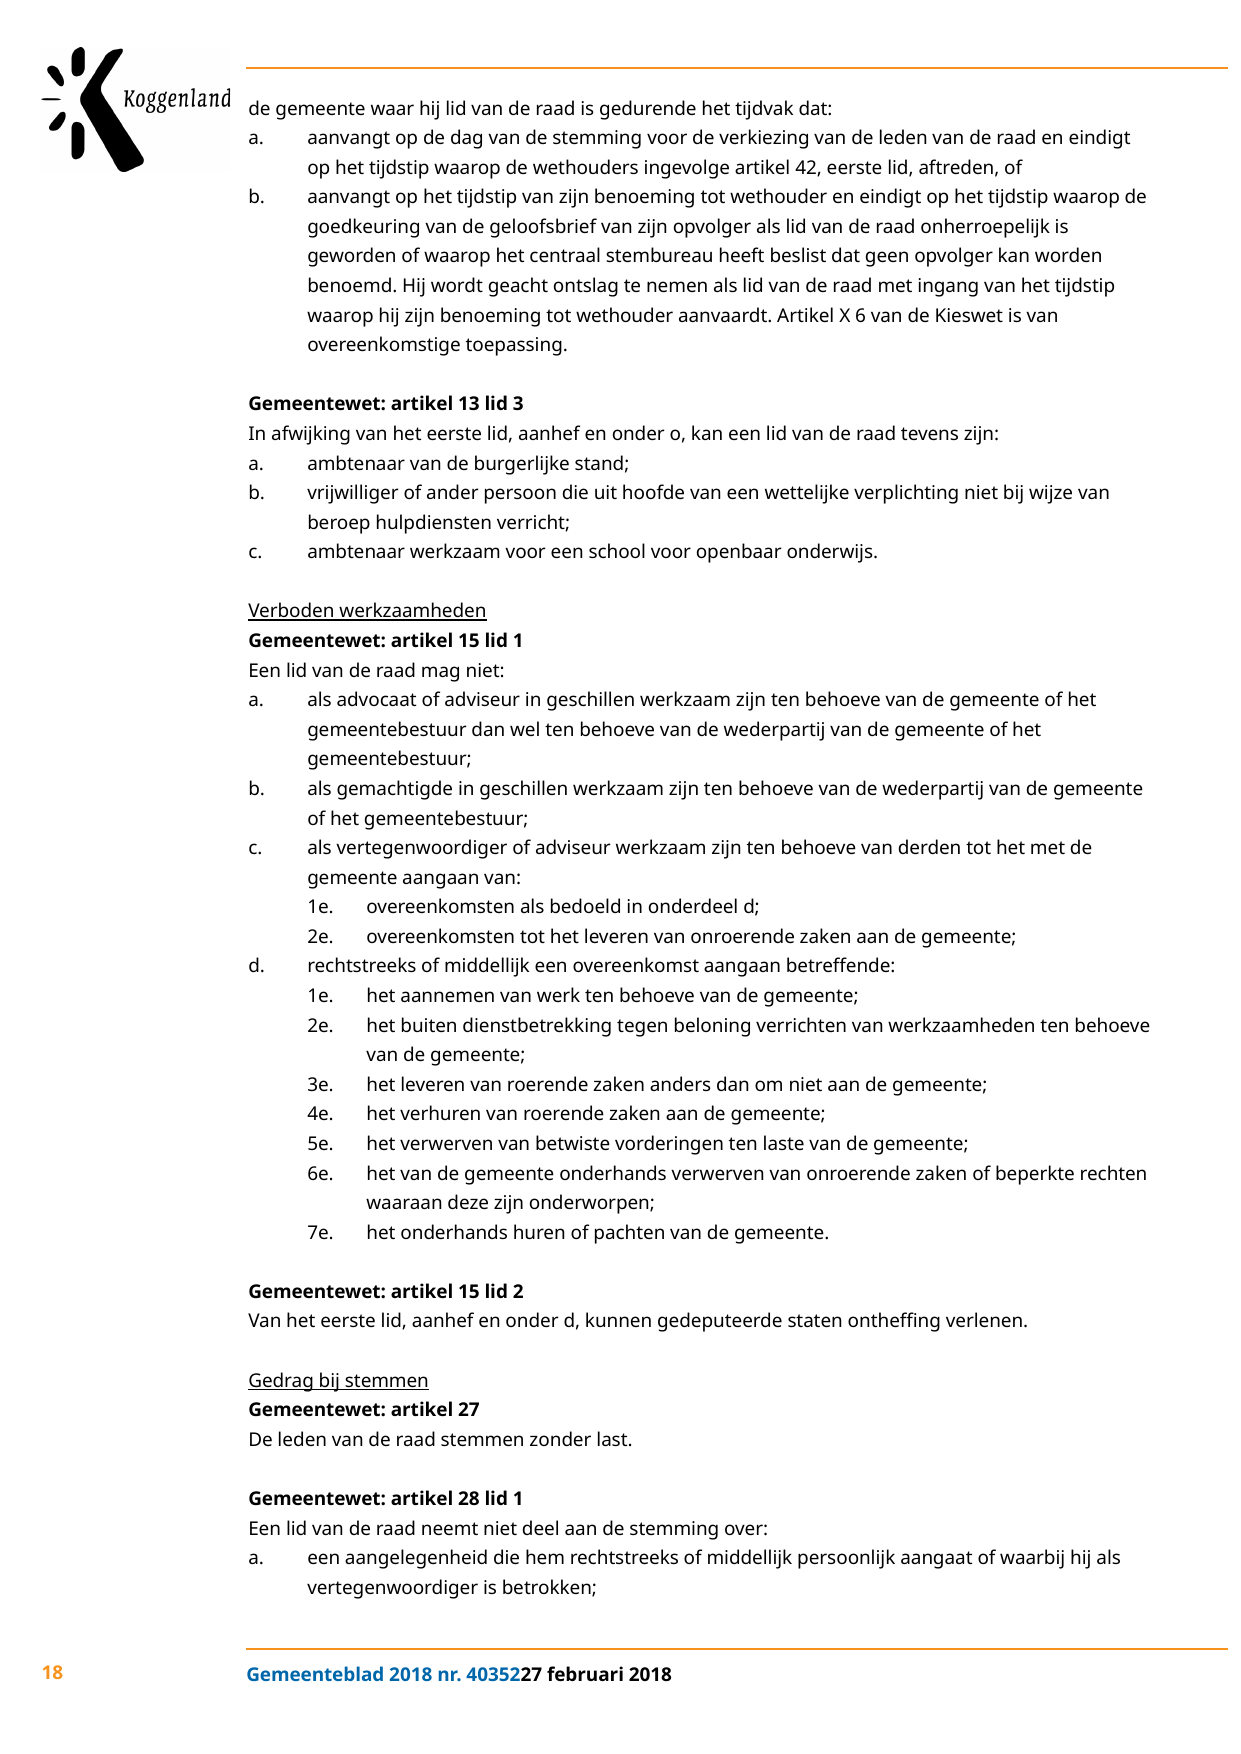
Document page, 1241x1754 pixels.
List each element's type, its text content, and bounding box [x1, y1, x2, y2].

list vrijwilliger of ander persoon die uit hoofde van een wettelijke verplichting niet bij wijze van beroep hulpdiensten verricht; [248, 479, 1152, 535]
list als gemachtigde in geschillen werkzaam zijn ten behoeve van de wederpartij van de gemeente of het gemeentebestuur; [248, 775, 1152, 831]
text de gemeente waar hij lid van de raad is gedurende het tijdvak dat: [248, 95, 1152, 121]
list het leveren van roerende zaken anders dan om niet aan de gemeente; [307, 1071, 1152, 1097]
text De leden van de raad stemmen zonder last. [248, 1426, 1152, 1452]
list overeenkomsten als bedoeld in onderdeel d; [307, 893, 1152, 919]
text Gemeentewet: artikel 13 lid 3 [248, 391, 1152, 416]
list aanvangt op de dag van de stemming voor de verkiezing van de leden van de raad en eindigt op het tijdstip waarop de wethouders ingevolge artikel 42, eerste lid, aftreden, of [248, 124, 1152, 180]
text Gemeentewet: artikel 15 lid 2 [248, 1278, 1152, 1304]
list ambtenaar van de burgerlijke stand; [248, 450, 1152, 476]
list het verwerven van betwiste vorderingen ten laste van de gemeente; [307, 1130, 1152, 1156]
list het verhuren van roerende zaken aan de gemeente; [307, 1101, 1152, 1126]
text Een lid van de raad neemt niet deel aan de stemming over: [248, 1515, 1152, 1541]
text Gedrag bij stemmen [248, 1367, 1152, 1393]
picture [41, 47, 231, 172]
text Gemeentewet: artikel 27 [248, 1396, 1152, 1422]
list als advocaat of adviseur in geschillen werkzaam zijn ten behoeve van de gemeente of het gemeentebestuur dan wel ten behoeve van de wederpartij van de gemeente of het gemeentebestuur; [248, 686, 1152, 771]
text In afwijking van het eerste lid, aanhef en onder o, kan een lid van de raad tevens zijn: [248, 420, 1152, 446]
list een aangelegenheid die hem rechtstreeks of middellijk persoonlijk aangaat of waarbij hij als vertegenwoordiger is betrokken; [248, 1544, 1152, 1600]
list overeenkomsten tot het leveren van onroerende zaken aan de gemeente; [307, 923, 1152, 949]
list als vertegenwoordiger of adviseur werkzaam zijn ten behoeve van derden tot het met de gemeente aangaan van: [248, 834, 1152, 890]
list het aannemen van werk ten behoeve van de gemeente; [307, 982, 1152, 1008]
text Verboden werkzaamheden [248, 598, 1152, 623]
list het onderhands huren of pachten van de gemeente. [307, 1219, 1152, 1245]
list het van de gemeente onderhands verwerven van onroerende zaken of beperkte rechten waaraan deze zijn onderworpen; [307, 1160, 1152, 1215]
list het buiten dienstbetrekking tegen beloning verrichten van werkzaamheden ten behoeve van de gemeente; [307, 1012, 1152, 1067]
text Gemeentewet: artikel 28 lid 1 [248, 1485, 1152, 1511]
text Een lid van de raad mag niet: [248, 657, 1152, 683]
list ambtenaar werkzaam voor een school voor openbaar onderwijs. [248, 538, 1152, 564]
text Gemeentewet: artikel 15 lid 1 [248, 627, 1152, 653]
list aanvangt op het tijdstip van zijn benoeming tot wethouder en eindigt op het tijdstip waarop de goedkeuring van de geloofsbrief van zijn opvolger als lid van de raad onherroepelijk is geworden of waarop het centraal stembureau heeft beslist dat geen opvolger kan worden benoemd. Hij wordt geacht ontslag te nemen als lid van de raad met ingang van het tijdstip waarop hij zijn benoeming tot wethouder aanvaardt. Artikel X 6 van de Kieswet is van overeenkomstige toepassing. [248, 183, 1152, 357]
text Van het eerste lid, aanhef en onder d, kunnen gedeputeerde staten ontheffing verlenen. [248, 1308, 1152, 1333]
list rechtstreeks of middellijk een overeenkomst aangaan betreffende: [248, 953, 1152, 978]
